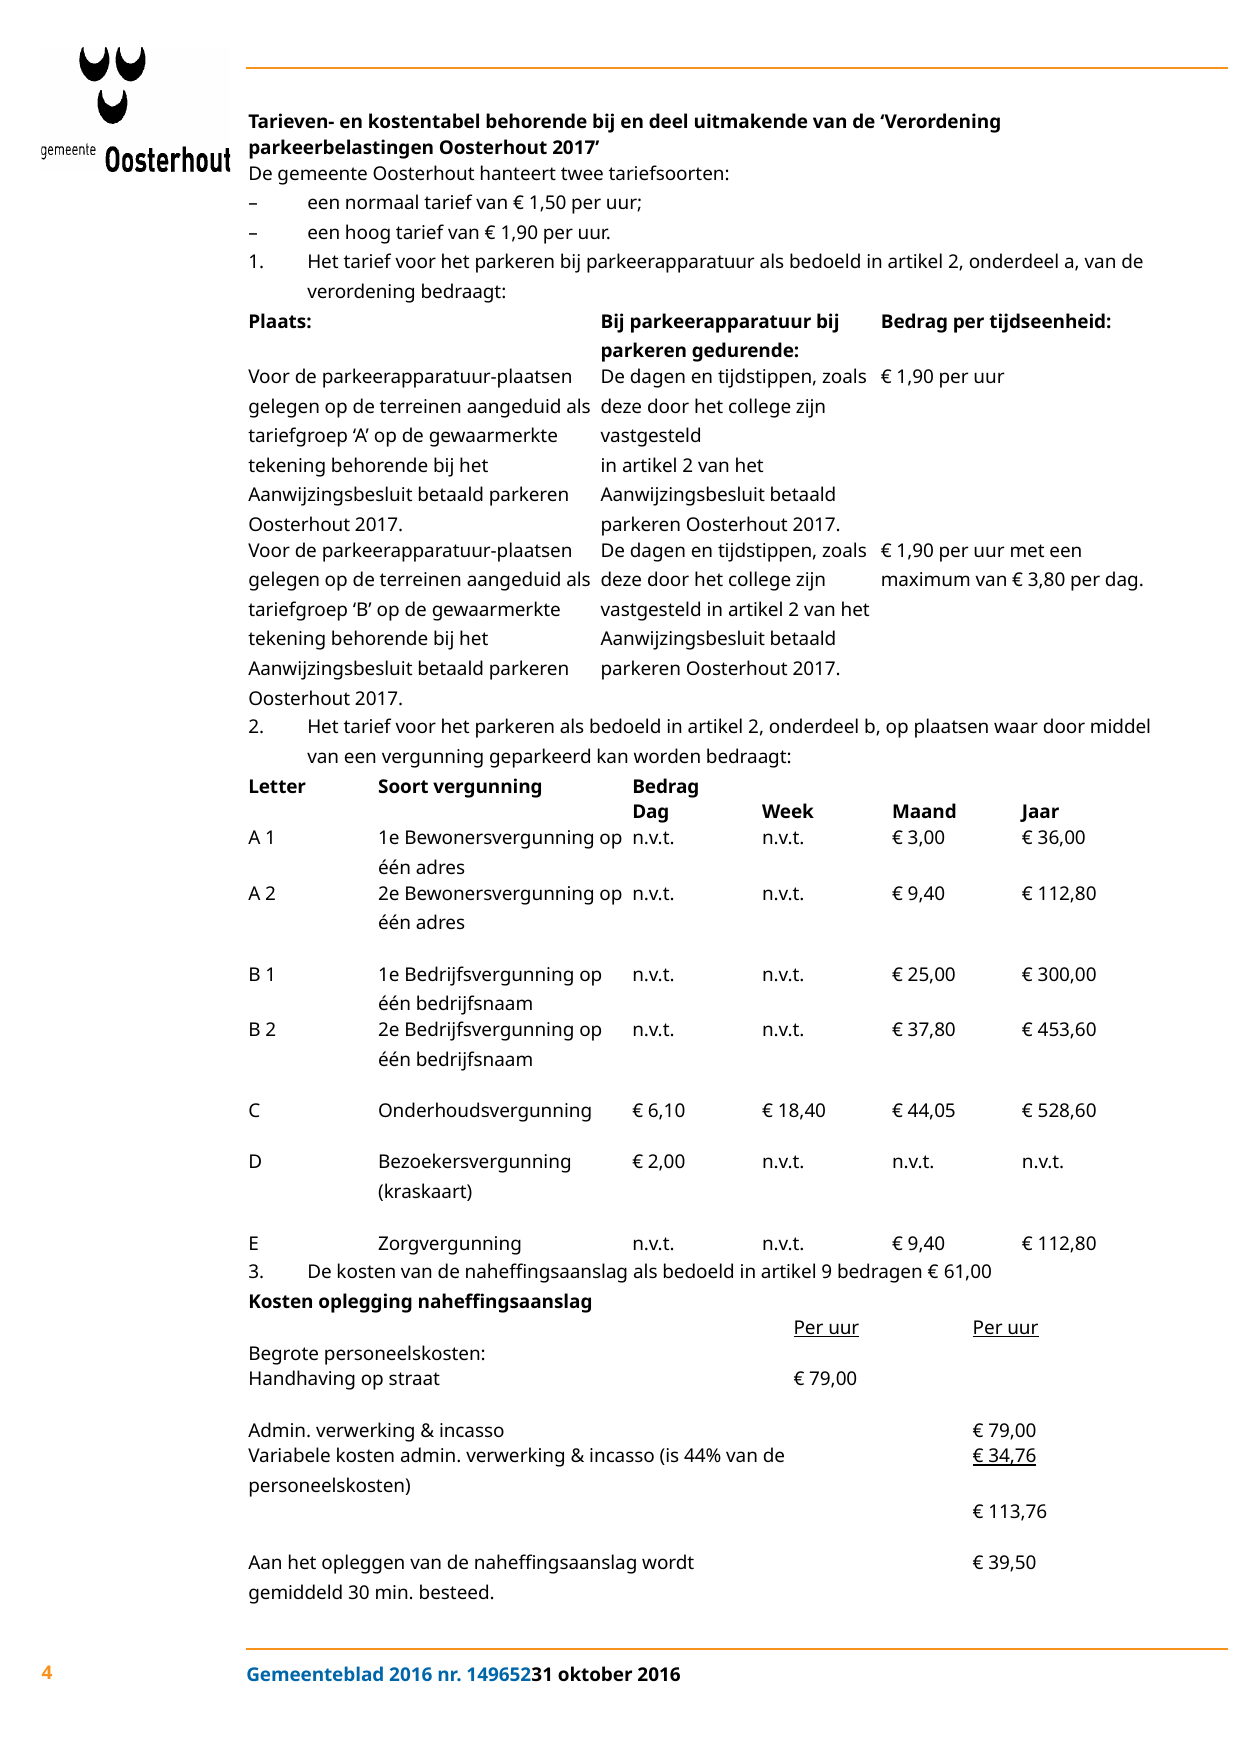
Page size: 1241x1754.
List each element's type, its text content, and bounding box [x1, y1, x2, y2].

table_cell Jaar [1022, 799, 1152, 824]
table_cell n.v.t. [762, 1230, 892, 1255]
table_cell [973, 1366, 1152, 1391]
table_cell [248, 1524, 793, 1549]
table_cell A 2 [248, 880, 378, 935]
table_cell n.v.t. [632, 1230, 762, 1255]
table_cell Bezoekersvergunning (kraskaart) [378, 1149, 632, 1204]
table_header [793, 1288, 972, 1314]
table_cell [1022, 1204, 1152, 1230]
table_header Letter [248, 773, 378, 799]
table_cell € 36,00 [1022, 825, 1152, 880]
table_cell € 3,00 [892, 825, 1022, 880]
table_cell D [248, 1149, 378, 1204]
table_cell € 112,80 [1022, 1230, 1152, 1255]
table_cell E [248, 1230, 378, 1255]
table_cell [762, 1071, 892, 1097]
table_cell [892, 1204, 1022, 1230]
table_cell [793, 1524, 972, 1549]
table_cell Admin. verwerking & incasso [248, 1417, 793, 1443]
table_cell [973, 1391, 1152, 1417]
table_cell De dagen en tijdstippen, zoals deze door het college zijn vastgesteld in artikel 2 van het Aanwijzingsbesluit betaald parkeren Oosterhout 2017. [600, 537, 881, 711]
table_cell € 79,00 [793, 1366, 972, 1391]
text Tarieven- en kostentabel behorende bij en deel uitmakende van de ‘Verordening parkeerbelastingen Oosterhout 2017’ [248, 108, 1152, 160]
table_cell [793, 1443, 972, 1498]
table_header Kosten oplegging naheffingsaanslag [248, 1288, 793, 1314]
table_cell Per uur [793, 1314, 972, 1340]
table_cell n.v.t. [632, 825, 762, 880]
list De kosten van de naheffingsaanslag als bedoeld in artikel 9 bedragen € 61,00 [248, 1259, 1152, 1284]
table_cell € 79,00 [973, 1417, 1152, 1443]
table_cell [793, 1340, 972, 1366]
table_cell [762, 1123, 892, 1149]
table_cell [892, 1123, 1022, 1149]
table_cell [632, 935, 762, 961]
table_cell € 34,76 [973, 1443, 1152, 1498]
table_cell € 1,90 per uur [881, 363, 1152, 537]
table_cell € 528,60 [1022, 1097, 1152, 1123]
table_cell € 112,80 [1022, 880, 1152, 935]
table_cell n.v.t. [762, 961, 892, 1016]
table_cell [248, 1204, 378, 1230]
table_cell [632, 1123, 762, 1149]
table_cell n.v.t. [632, 1016, 762, 1071]
table_cell [248, 1071, 378, 1097]
table_cell Aan het opleggen van de naheffingsaanslag wordt gemiddeld 30 min. besteed. [248, 1550, 793, 1605]
table_cell 1e Bedrijfsvergunning op één bedrijfsnaam [378, 961, 632, 1016]
table_cell [378, 1071, 632, 1097]
table_cell € 113,76 [973, 1498, 1152, 1524]
table_cell Maand [892, 799, 1022, 824]
table_cell [762, 1204, 892, 1230]
table_cell Variabele kosten admin. verwerking & incasso (is 44% van de personeelskosten) [248, 1443, 793, 1498]
table_cell [973, 1524, 1152, 1549]
table_cell Per uur [973, 1314, 1152, 1340]
table_cell Week [762, 799, 892, 824]
picture [41, 47, 231, 172]
table_header Bedrag per tijdseenheid: [881, 308, 1152, 363]
table_cell n.v.t. [632, 880, 762, 935]
table_cell [1022, 935, 1152, 961]
table_cell € 18,40 [762, 1097, 892, 1123]
table_cell [762, 935, 892, 961]
table_cell [793, 1391, 972, 1417]
table_cell 2e Bedrijfsvergunning op één bedrijfsnaam [378, 1016, 632, 1071]
table_cell n.v.t. [762, 1016, 892, 1071]
table_cell [378, 935, 632, 961]
table_cell € 1,90 per uur met een maximum van € 3,80 per dag. [881, 537, 1152, 711]
table_cell [248, 1391, 793, 1417]
table_cell n.v.t. [632, 961, 762, 1016]
table_cell n.v.t. [762, 1149, 892, 1204]
table_header Bedrag [632, 773, 1152, 799]
table_cell 2e Bewonersvergunning op één adres [378, 880, 632, 935]
table_cell 1e Bewonersvergunning op één adres [378, 825, 632, 880]
table_cell n.v.t. [1022, 1149, 1152, 1204]
table_cell [378, 1204, 632, 1230]
table_cell [793, 1550, 972, 1605]
list Het tarief voor het parkeren bij parkeerapparatuur als bedoeld in artikel 2, onderdeel a, van de verordening bedraagt: [248, 249, 1152, 304]
table_cell [632, 1204, 762, 1230]
table_cell Begrote personeelskosten: [248, 1340, 793, 1366]
table_cell [973, 1340, 1152, 1366]
list Het tarief voor het parkeren als bedoeld in artikel 2, onderdeel b, op plaatsen waar door middel van een vergunning geparkeerd kan worden bedraagt: [248, 714, 1152, 769]
table_cell [248, 1314, 793, 1340]
table_cell [248, 1123, 378, 1149]
table_cell n.v.t. [762, 825, 892, 880]
table_header Plaats: [248, 308, 600, 363]
table_cell De dagen en tijdstippen, zoals deze door het college zijn vastgesteld in artikel 2 van het Aanwijzingsbesluit betaald parkeren Oosterhout 2017. [600, 363, 881, 537]
table_cell [793, 1417, 972, 1443]
table_header Bij parkeerapparatuur bij parkeren gedurende: [600, 308, 881, 363]
table_cell Handhaving op straat [248, 1366, 793, 1391]
table_cell Voor de parkeerapparatuur-plaatsen gelegen op de terreinen aangeduid als tariefgroep ‘B’ op de gewaarmerkte tekening behorende bij het Aanwijzingsbesluit betaald parkeren Oosterhout 2017. [248, 537, 600, 711]
table_cell [632, 1071, 762, 1097]
text De gemeente Oosterhout hanteert twee tariefsoorten: [248, 160, 1152, 186]
table_cell B 2 [248, 1016, 378, 1071]
table_header Soort vergunning [378, 773, 632, 799]
table_cell Dag [632, 799, 762, 824]
table_cell Onderhoudsvergunning [378, 1097, 632, 1123]
table_cell € 9,40 [892, 880, 1022, 935]
table_cell A 1 [248, 825, 378, 880]
table_cell € 39,50 [973, 1550, 1152, 1605]
table_cell [248, 799, 378, 824]
table_cell [248, 1498, 793, 1524]
table_cell [248, 935, 378, 961]
table_cell [892, 1071, 1022, 1097]
table_cell [793, 1498, 972, 1524]
table_cell [378, 799, 632, 824]
table_cell [1022, 1123, 1152, 1149]
table_cell € 37,80 [892, 1016, 1022, 1071]
list een hoog tarief van € 1,90 per uur. [248, 219, 1152, 245]
table_cell € 25,00 [892, 961, 1022, 1016]
table_cell n.v.t. [892, 1149, 1022, 1204]
table_cell € 300,00 [1022, 961, 1152, 1016]
table_cell [892, 935, 1022, 961]
table_cell [1022, 1071, 1152, 1097]
table_cell C [248, 1097, 378, 1123]
list een normaal tarief van € 1,50 per uur; [248, 189, 1152, 215]
table_cell € 6,10 [632, 1097, 762, 1123]
table_cell € 44,05 [892, 1097, 1022, 1123]
table_cell Voor de parkeerapparatuur-plaatsen gelegen op de terreinen aangeduid als tariefgroep ‘A’ op de gewaarmerkte tekening behorende bij het Aanwijzingsbesluit betaald parkeren Oosterhout 2017. [248, 363, 600, 537]
table_cell € 9,40 [892, 1230, 1022, 1255]
table_cell € 453,60 [1022, 1016, 1152, 1071]
table_cell Zorgvergunning [378, 1230, 632, 1255]
table_cell € 2,00 [632, 1149, 762, 1204]
table_cell n.v.t. [762, 880, 892, 935]
table_header [973, 1288, 1152, 1314]
table_cell B 1 [248, 961, 378, 1016]
table_cell [378, 1123, 632, 1149]
